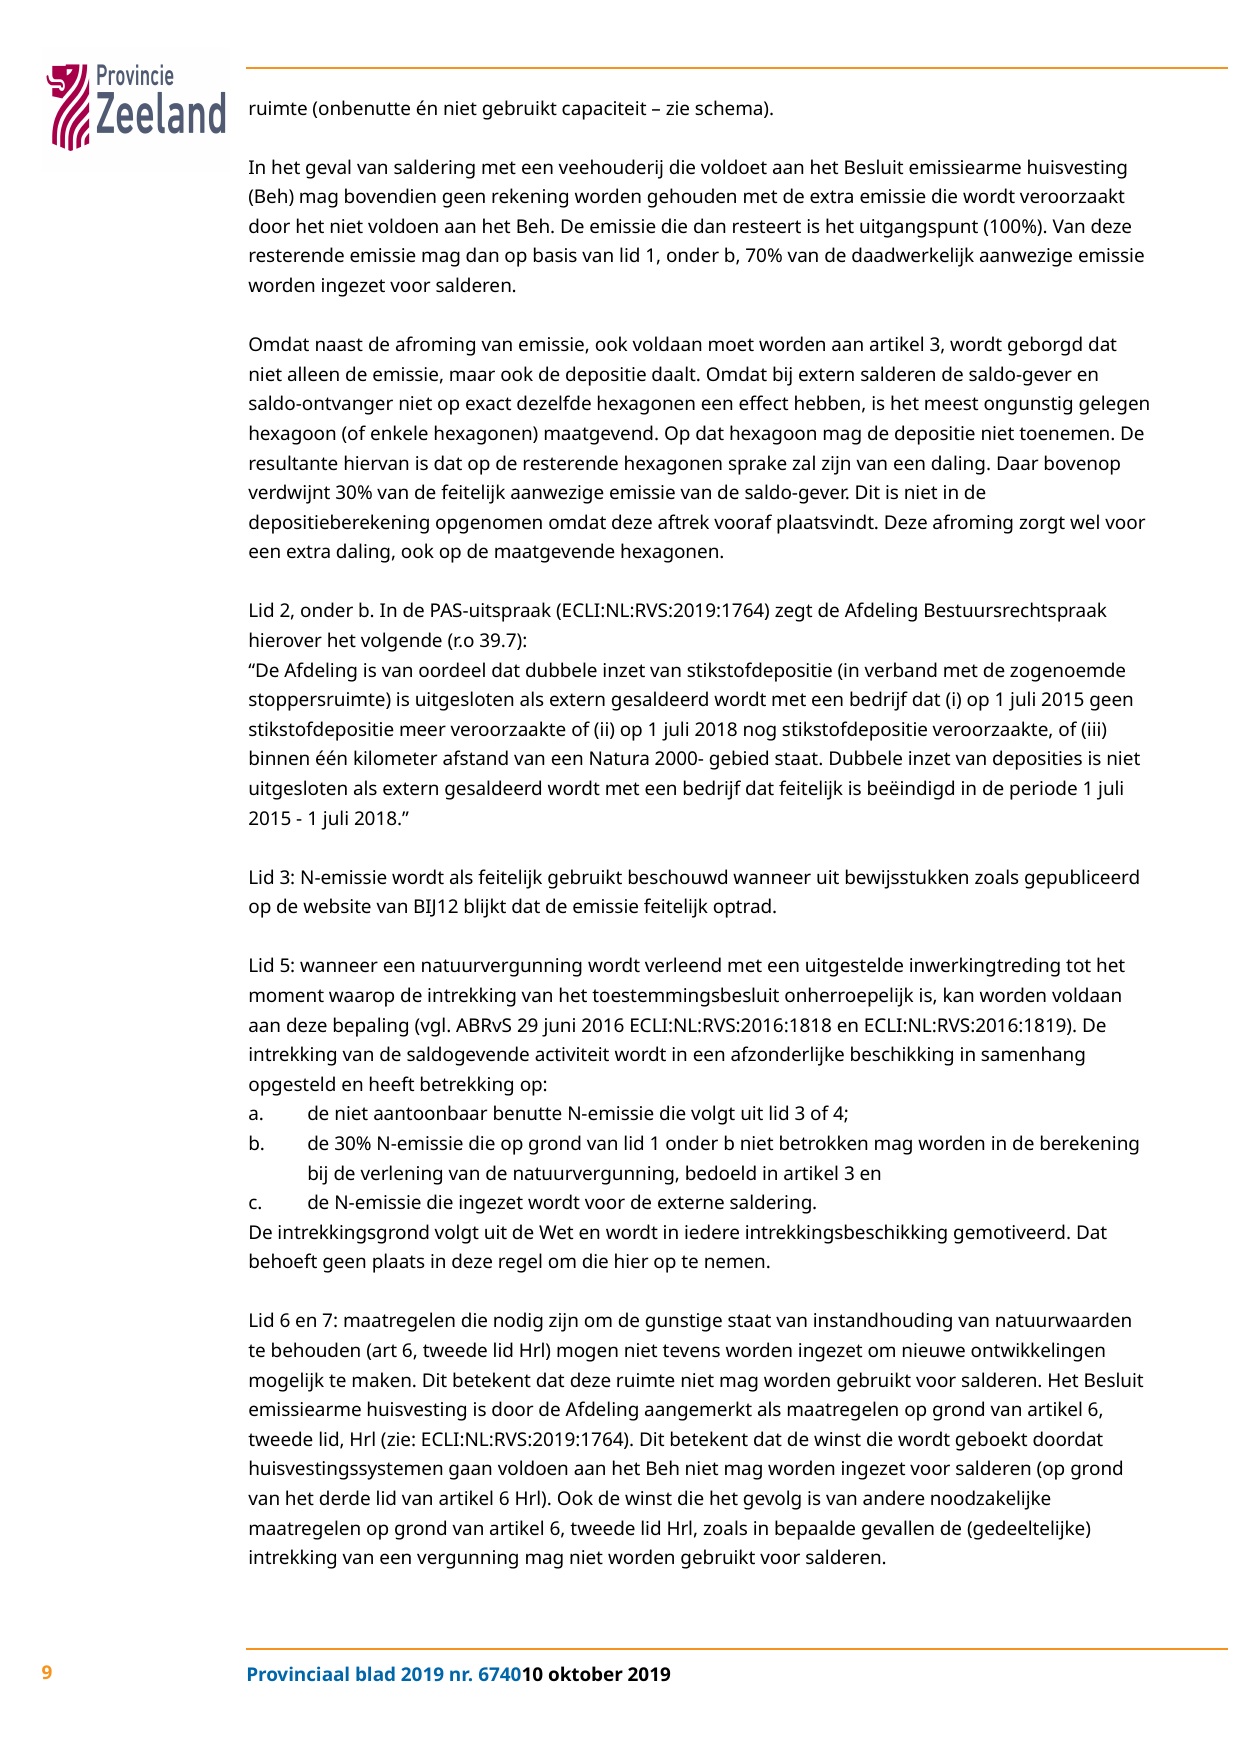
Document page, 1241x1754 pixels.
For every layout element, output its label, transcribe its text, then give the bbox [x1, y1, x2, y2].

text Lid 3: N-emissie wordt als feitelijk gebruikt beschouwd wanneer uit bewijsstukken zoals gepubliceerd op de website van BIJ12 blijkt dat de emissie feitelijk optrad. [248, 864, 1152, 919]
text Lid 6 en 7: maatregelen die nodig zijn om de gunstige staat van instandhouding van natuurwaarden te behouden (art 6, tweede lid Hrl) mogen niet tevens worden ingezet om nieuwe ontwikkelingen mogelijk te maken. Dit betekent dat deze ruimte niet mag worden gebruikt voor salderen. Het Besluit emissiearme huisvesting is door de Afdeling aangemerkt als maatregelen op grond van artikel 6, tweede lid, Hrl (zie: ECLI:NL:RVS:2019:1764). Dit betekent dat de winst die wordt geboekt doordat huisvestingssystemen gaan voldoen aan het Beh niet mag worden ingezet voor salderen (op grond van het derde lid van artikel 6 Hrl). Ook de winst die het gevolg is van andere noodzakelijke maatregelen op grond van artikel 6, tweede lid Hrl, zoals in bepaalde gevallen de (gedeeltelijke) intrekking van een vergunning mag niet worden gebruikt voor salderen. [248, 1308, 1152, 1570]
text Omdat naast de afroming van emissie, ook voldaan moet worden aan artikel 3, wordt geborgd dat niet alleen de emissie, maar ook de depositie daalt. Omdat bij extern salderen de saldo-gever en saldo-ontvanger niet op exact dezelfde hexagonen een effect hebben, is het meest ongunstig gelegen hexagoon (of enkele hexagonen) maatgevend. Op dat hexagoon mag de depositie niet toenemen. De resultante hiervan is dat op de resterende hexagonen sprake zal zijn van een daling. Daar bovenop verdwijnt 30% van de feitelijk aanwezige emissie van de saldo-gever. Dit is niet in de depositieberekening opgenomen omdat deze aftrek vooraf plaatsvindt. Deze afroming zorgt wel voor een extra daling, ook op de maatgevende hexagonen. [248, 331, 1152, 564]
text De intrekkingsgrond volgt uit de Wet en wordt in iedere intrekkingsbeschikking gemotiveerd. Dat behoeft geen plaats in deze regel om die hier op te nemen. [248, 1219, 1152, 1274]
text Lid 5: wanneer een natuurvergunning wordt verleend met een uitgestelde inwerkingtreding tot het moment waarop de intrekking van het toestemmingsbesluit onherroepelijk is, kan worden voldaan aan deze bepaling (vgl. ABRvS 29 juni 2016 ECLI:NL:RVS:2016:1818 en ECLI:NL:RVS:2016:1819). De intrekking van de saldogevende activiteit wordt in een afzonderlijke beschikking in samenhang opgesteld en heeft betrekking op: [248, 953, 1152, 1097]
text ruimte (onbenutte én niet gebruikt capaciteit – zie schema). [248, 95, 1152, 121]
text In het geval van saldering met een veehouderij die voldoet aan het Besluit emissiearme huisvesting (Beh) mag bovendien geen rekening worden gehouden met de extra emissie die wordt veroorzaakt door het niet voldoen aan het Beh. De emissie die dan resteert is het uitgangspunt (100%). Van deze resterende emissie mag dan op basis van lid 1, onder b, 70% van de daadwerkelijk aanwezige emissie worden ingezet voor salderen. [248, 154, 1152, 298]
text “De Afdeling is van oordeel dat dubbele inzet van stikstofdepositie (in verband met de zogenoemde stoppersruimte) is uitgesloten als extern gesaldeerd wordt met een bedrijf dat (i) op 1 juli 2015 geen stikstofdepositie meer veroorzaakte of (ii) op 1 juli 2018 nog stikstofdepositie veroorzaakte, of (iii) binnen één kilometer afstand van een Natura 2000- gebied staat. Dubbele inzet van deposities is niet uitgesloten als extern gesaldeerd wordt met een bedrijf dat feitelijk is beëindigd in de periode 1 juli 2015 - 1 juli 2018.” [248, 657, 1152, 831]
text Lid 2, onder b. In de PAS-uitspraak (ECLI:NL:RVS:2019:1764) zegt de Afdeling Bestuursrechtspraak hierover het volgende (r.o 39.7): [248, 598, 1152, 653]
list de N-emissie die ingezet wordt voor de externe saldering. [248, 1189, 1152, 1215]
list de 30% N-emissie die op grond van lid 1 onder b niet betrokken mag worden in de berekening bij de verlening van de natuurvergunning, bedoeld in artikel 3 en [248, 1130, 1152, 1186]
picture [41, 47, 231, 172]
list de niet aantoonbaar benutte N-emissie die volgt uit lid 3 of 4; [248, 1101, 1152, 1126]
